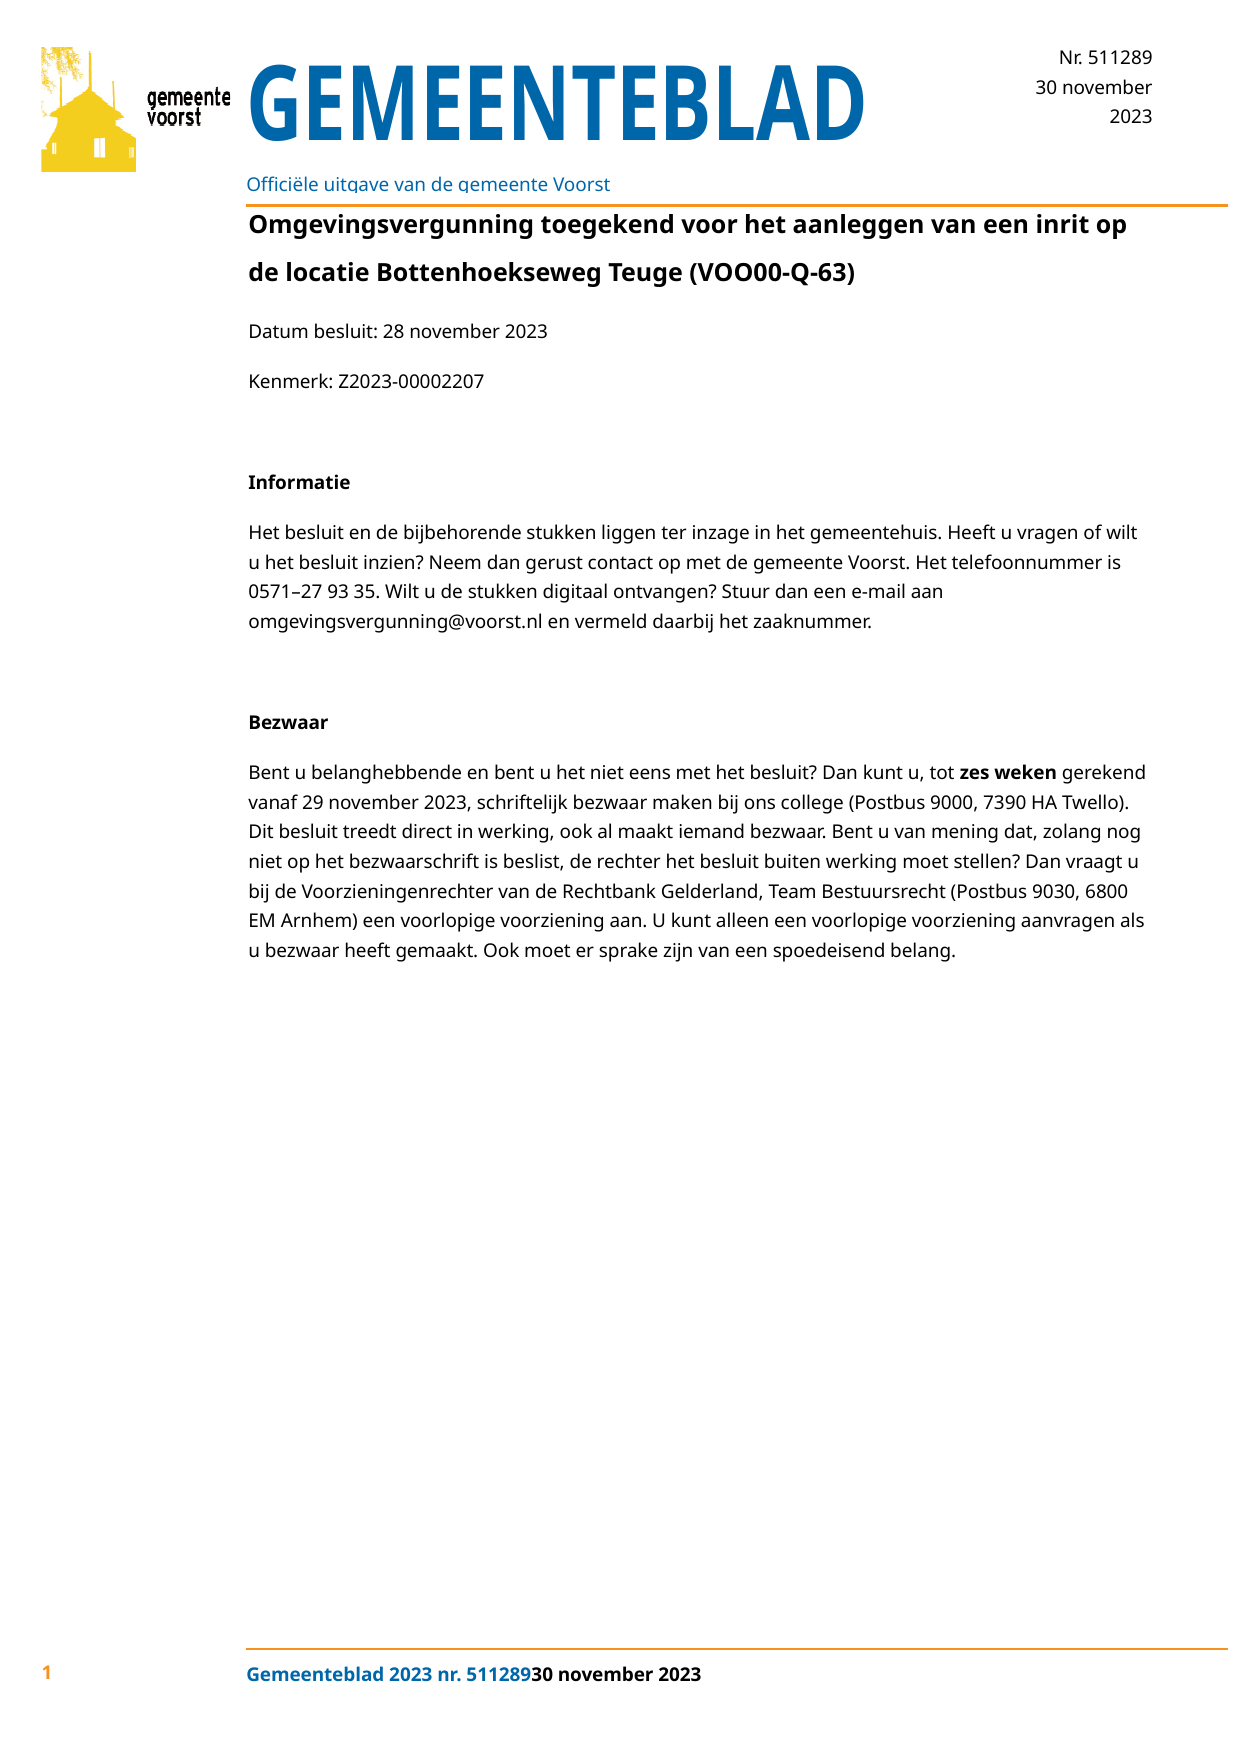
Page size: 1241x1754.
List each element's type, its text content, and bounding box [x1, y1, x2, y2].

text Datum besluit: 28 november 2023 [248, 318, 1152, 344]
text Kenmerk: Z2023-00002207 [248, 368, 1152, 394]
text Omgevingsvergunning toegekend voor het aanleggen van een inrit op de locatie Bottenhoekseweg Teuge (VOO00-Q-63) [248, 207, 1152, 288]
picture [41, 47, 231, 172]
text Het besluit en de bijbehorende stukken liggen ter inzage in het gemeentehuis. Heeft u vragen of wilt u het besluit inzien? Neem dan gerust contact op met de gemeente Voorst. Het telefoonnummer is 0571–27 93 35. Wilt u de stukken digitaal ontvangen? Stuur dan een e-mail aan omgevingsvergunning@voorst.nl en vermeld daarbij het zaaknummer. [248, 519, 1152, 634]
text Informatie [248, 469, 1152, 495]
text Bent u belanghebbende en bent u het niet eens met het besluit? Dan kunt u, tot zes weken gerekend vanaf 29 november 2023, schriftelijk bezwaar maken bij ons college (Postbus 9000, 7390 HA Twello). Dit besluit treedt direct in werking, ook al maakt iemand bezwaar. Bent u van mening dat, zolang nog niet op het bezwaarschrift is beslist, de rechter het besluit buiten werking moet stellen? Dan vraagt u bij de Voorzieningenrechter van de Rechtbank Gelderland, Team Bestuursrecht (Postbus 9030, 6800 EM Arnhem) een voorlopige voorziening aan. U kunt alleen een voorlopige voorziening aanvragen als u bezwaar heeft gemaakt. Ook moet er sprake zijn van een spoedeisend belang. [248, 759, 1152, 963]
text Bezwaar [248, 709, 1152, 735]
